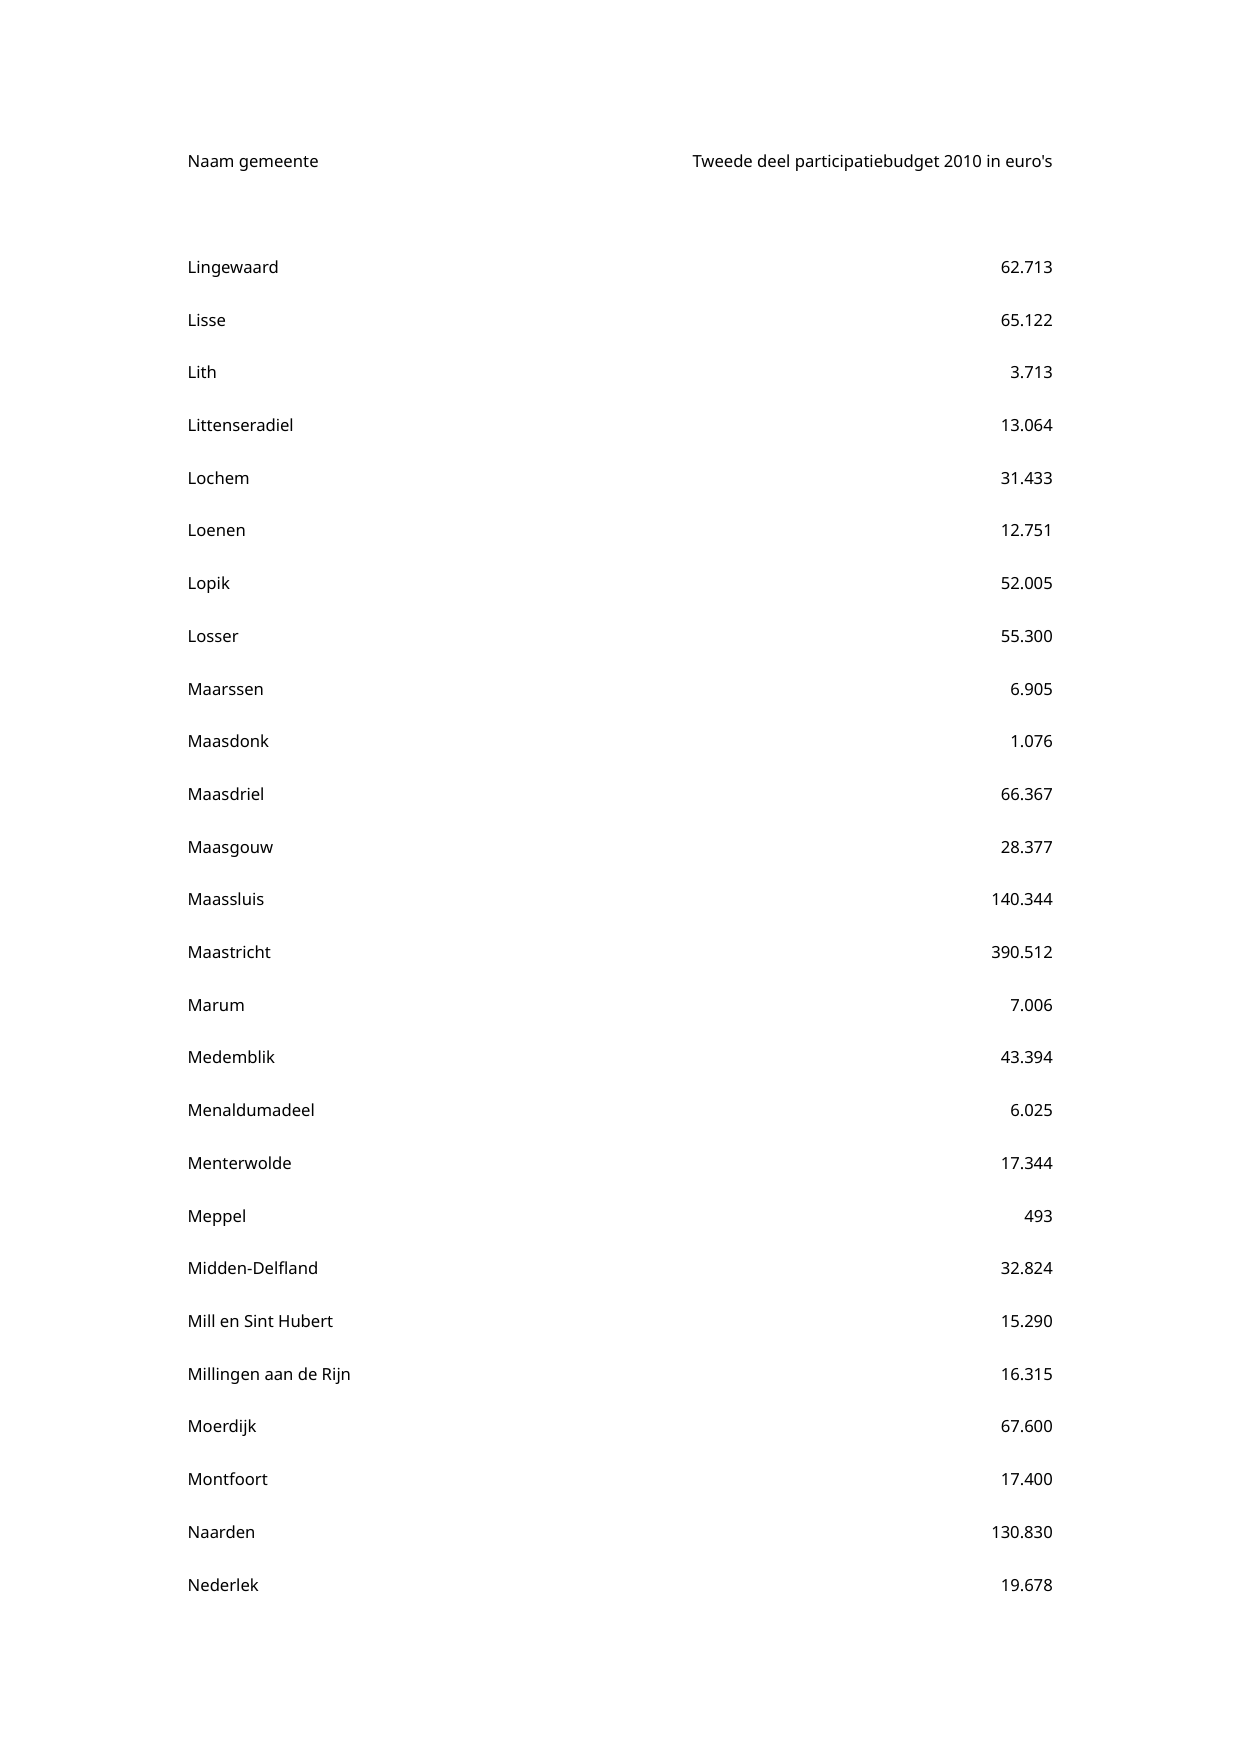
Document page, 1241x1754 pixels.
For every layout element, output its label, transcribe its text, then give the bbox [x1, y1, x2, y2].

table_cell Loenen [188, 519, 525, 572]
table_cell 43.394 [525, 1046, 1053, 1099]
table_cell Meppel [188, 1204, 525, 1257]
table_cell Midden-Delfland [188, 1257, 525, 1309]
table_cell Losser [188, 624, 525, 677]
table_cell Marum [188, 993, 525, 1046]
table_cell Lith [188, 361, 525, 413]
table_cell Maastricht [188, 941, 525, 993]
table_header Naam gemeente [188, 150, 525, 203]
table_cell 1.076 [525, 730, 1053, 782]
table_cell Montfoort [188, 1468, 525, 1520]
table_header Tweede deel participatiebudget 2010 in euro's [525, 150, 1053, 203]
table_cell 55.300 [525, 624, 1053, 677]
table_cell Littenseradiel [188, 414, 525, 466]
table_cell 12.751 [525, 519, 1053, 572]
table_cell [188, 203, 525, 255]
table_cell 6.025 [525, 1099, 1053, 1151]
table_cell Maarssen [188, 677, 525, 730]
table_cell Lopik [188, 572, 525, 624]
table_cell Menaldumadeel [188, 1099, 525, 1151]
table_cell 6.905 [525, 677, 1053, 730]
table_cell 16.315 [525, 1362, 1053, 1415]
table_cell 140.344 [525, 888, 1053, 941]
table_cell 52.005 [525, 572, 1053, 624]
table_cell 65.122 [525, 308, 1053, 361]
table_cell Maasgouw [188, 835, 525, 888]
table_cell Millingen aan de Rijn [188, 1362, 525, 1415]
table_cell 130.830 [525, 1520, 1053, 1573]
table_cell Moerdijk [188, 1415, 525, 1468]
table_cell Mill en Sint Hubert [188, 1310, 525, 1362]
table_cell 67.600 [525, 1415, 1053, 1468]
table_cell Naarden [188, 1520, 525, 1573]
table_cell 7.006 [525, 993, 1053, 1046]
table_cell 15.290 [525, 1310, 1053, 1362]
table_cell Maassluis [188, 888, 525, 941]
table_cell 66.367 [525, 783, 1053, 835]
table_cell Lochem [188, 466, 525, 519]
table_cell 32.824 [525, 1257, 1053, 1309]
table_cell 17.344 [525, 1151, 1053, 1204]
table_cell 31.433 [525, 466, 1053, 519]
table_cell 62.713 [525, 255, 1053, 308]
table_cell 17.400 [525, 1468, 1053, 1520]
table_cell 28.377 [525, 835, 1053, 888]
table_cell Medemblik [188, 1046, 525, 1099]
table_cell Menterwolde [188, 1151, 525, 1204]
table_cell Nederlek [188, 1573, 525, 1596]
table_cell 390.512 [525, 941, 1053, 993]
table_cell [525, 203, 1053, 255]
table_cell 3.713 [525, 361, 1053, 413]
table_cell 19.678 [525, 1573, 1053, 1596]
table_cell 13.064 [525, 414, 1053, 466]
table_cell 493 [525, 1204, 1053, 1257]
table_cell Maasdonk [188, 730, 525, 782]
table_cell Maasdriel [188, 783, 525, 835]
table_cell Lisse [188, 308, 525, 361]
table_cell Lingewaard [188, 255, 525, 308]
